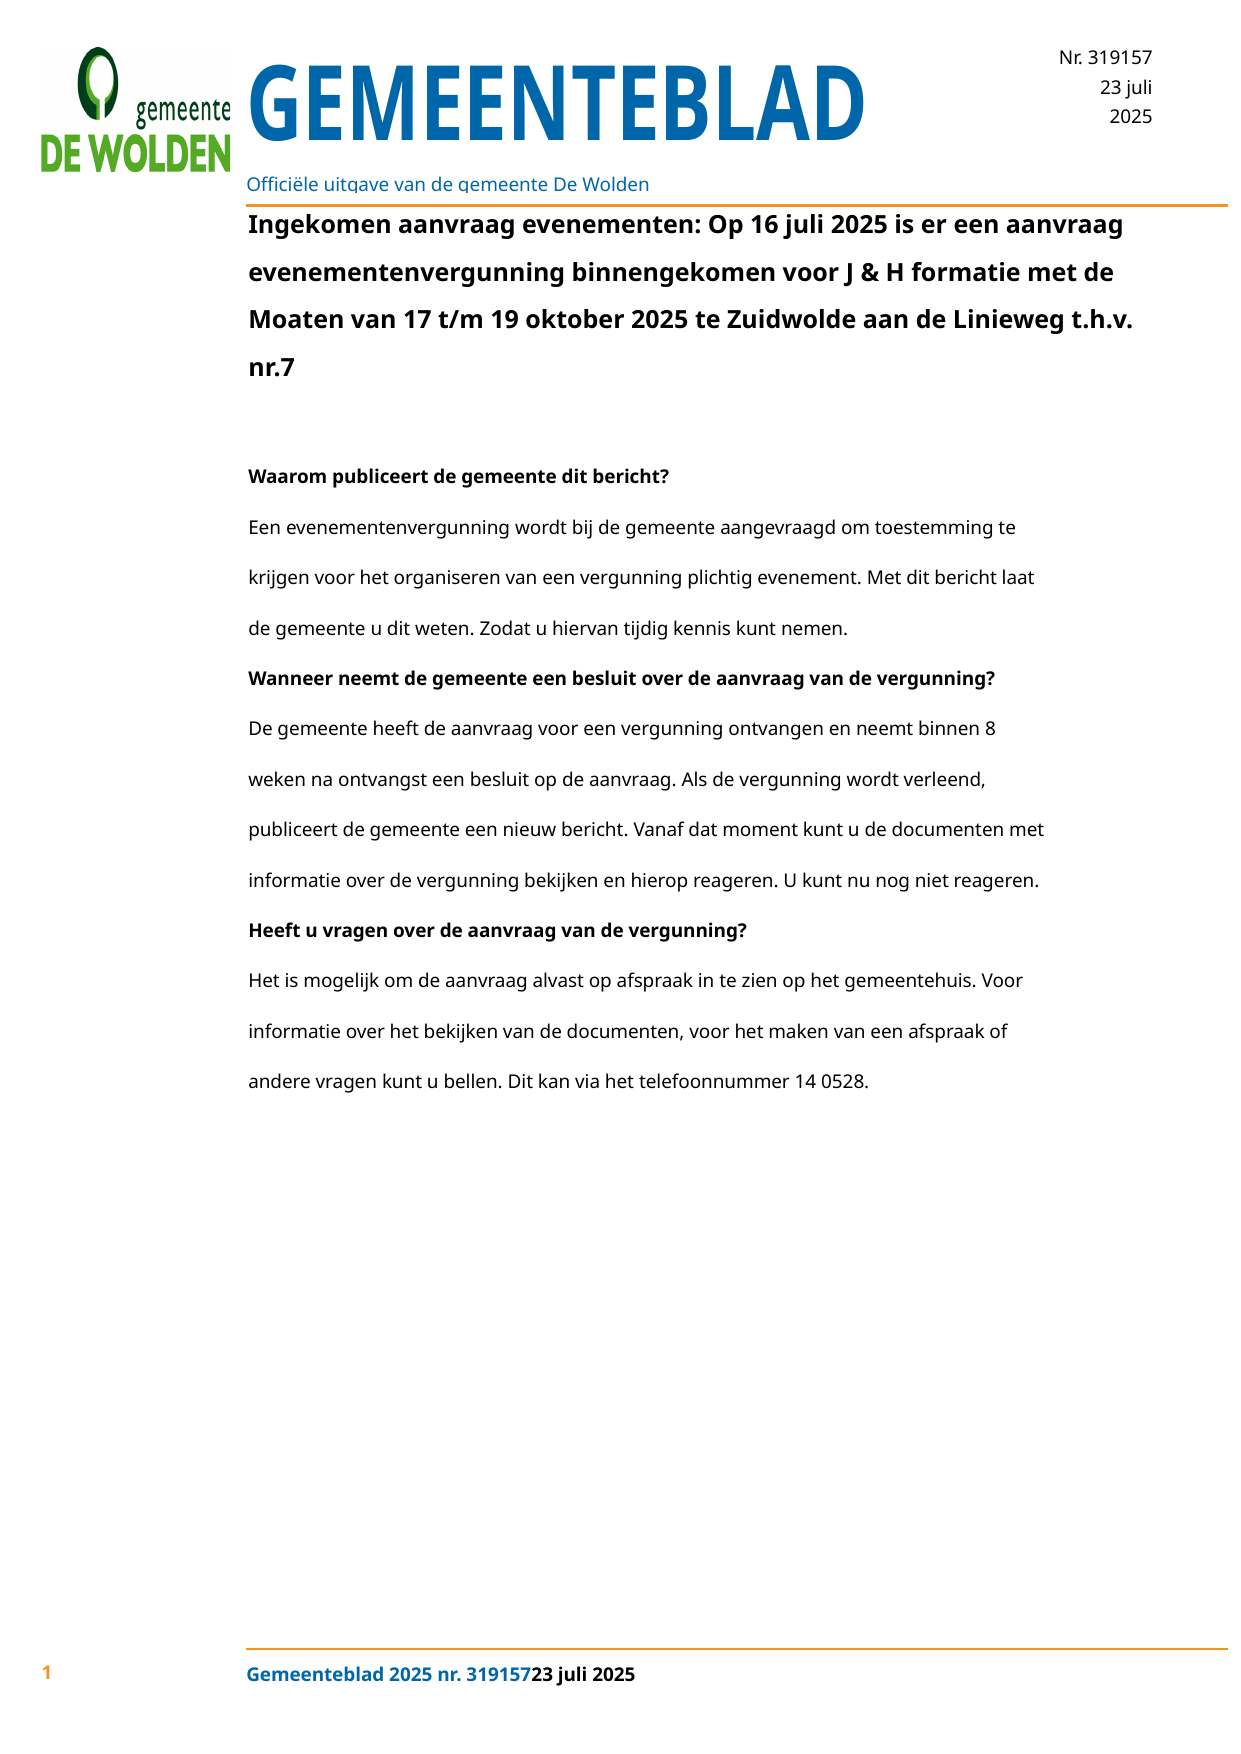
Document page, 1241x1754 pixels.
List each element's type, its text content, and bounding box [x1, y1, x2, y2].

text Het is mogelijk om de aanvraag alvast op afspraak in te zien op het gemeentehuis. Voor [248, 968, 1152, 993]
text weken na ontvangst een besluit op de aanvraag. Als de vergunning wordt verleend, [248, 766, 1152, 792]
text publiceert de gemeente een nieuw bericht. Vanaf dat moment kunt u de documenten met [248, 816, 1152, 842]
text Een evenementenvergunning wordt bij de gemeente aangevraagd om toestemming te [248, 514, 1152, 540]
text andere vragen kunt u bellen. Dit kan via het telefoonnummer 14 0528. [248, 1068, 1152, 1094]
text krijgen voor het organiseren van een vergunning plichtig evenement. Met dit bericht laat [248, 564, 1152, 590]
text de gemeente u dit weten. Zodat u hiervan tijdig kennis kunt nemen. [248, 615, 1152, 641]
text informatie over het bekijken van de documenten, voor het maken van een afspraak of [248, 1018, 1152, 1044]
text Waarom publiceert de gemeente dit bericht? [248, 463, 1152, 489]
text Wanneer neemt de gemeente een besluit over de aanvraag van de vergunning? [248, 665, 1152, 691]
text Ingekomen aanvraag evenementen: Op 16 juli 2025 is er een aanvraag evenementenvergunning binnengekomen voor J & H formatie met de Moaten van 17 t/m 19 oktober 2025 te Zuidwolde aan de Linieweg t.h.v. nr.7 [248, 207, 1152, 384]
text informatie over de vergunning bekijken en hierop reageren. U kunt nu nog niet reageren. [248, 867, 1152, 893]
text Heeft u vragen over de aanvraag van de vergunning? [248, 917, 1152, 943]
picture [41, 47, 231, 172]
text De gemeente heeft de aanvraag voor een vergunning ontvangen en neemt binnen 8 [248, 716, 1152, 741]
